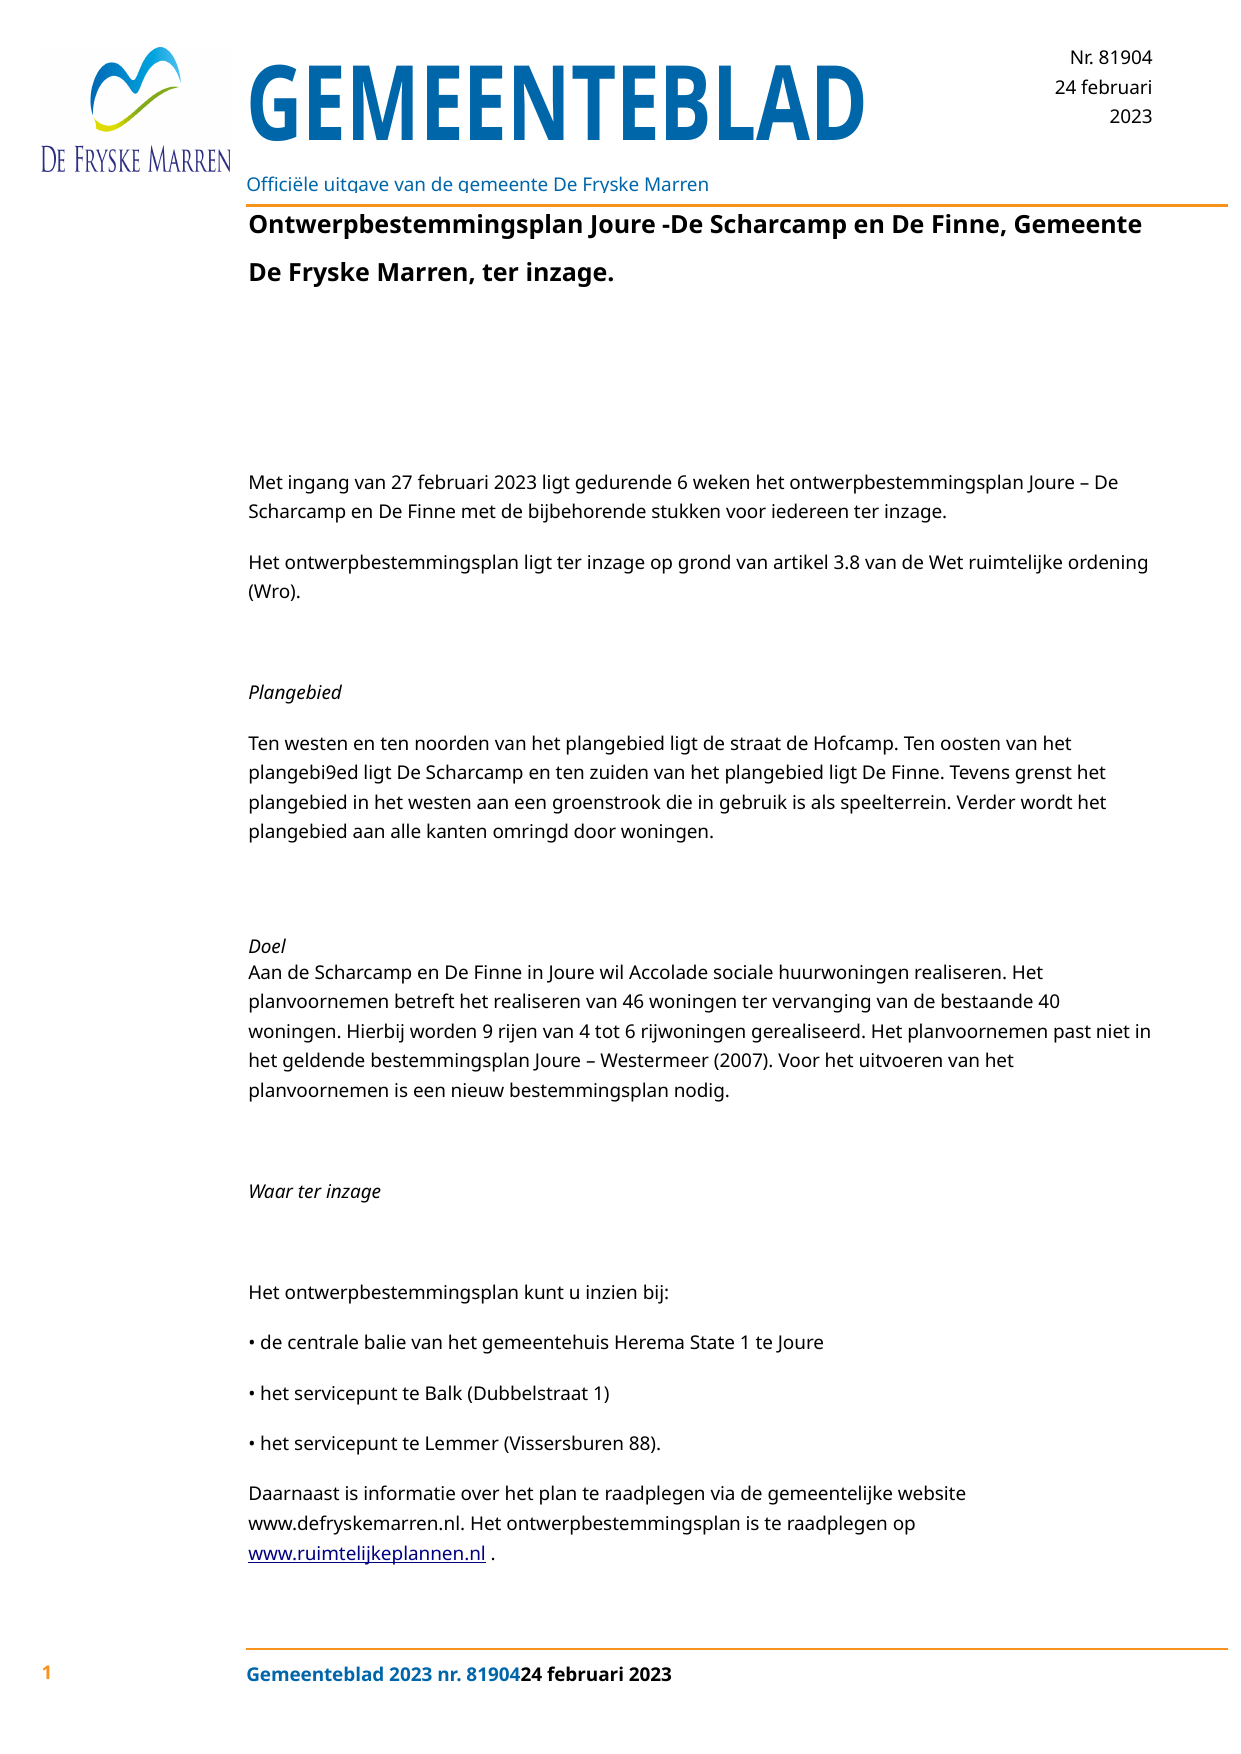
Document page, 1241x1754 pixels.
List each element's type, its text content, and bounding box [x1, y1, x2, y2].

text Ten westen en ten noorden van het plangebied ligt de straat de Hofcamp. Ten oosten van het plangebi9ed ligt De Scharcamp en ten zuiden van het plangebied ligt De Finne. Tevens grenst het plangebied in het westen aan een groenstrook die in gebruik is als speelterrein. Verder wordt het plangebied aan alle kanten omringd door woningen. [248, 730, 1152, 844]
picture [41, 47, 231, 172]
text Plangebied [248, 679, 1152, 705]
text • het servicepunt te Lemmer (Vissersburen 88). [248, 1430, 1152, 1456]
text Waar ter inzage [248, 1178, 1152, 1204]
text Ontwerpbestemmingsplan Joure -De Scharcamp en De Finne, Gemeente De Fryske Marren, ter inzage. [248, 207, 1152, 288]
text Met ingang van 27 februari 2023 ligt gedurende 6 weken het ontwerpbestemmingsplan Joure – De Scharcamp en De Finne met de bijbehorende stukken voor iedereen ter inzage. [248, 469, 1152, 524]
text Het ontwerpbestemmingsplan ligt ter inzage op grond van artikel 3.8 van de Wet ruimtelijke ordening (Wro). [248, 549, 1152, 604]
text Daarnaast is informatie over het plan te raadplegen via de gemeentelijke website www.defryskemarren.nl. Het ontwerpbestemmingsplan is te raadplegen op www.ruimtelijkeplannen.nl . [248, 1481, 1152, 1565]
text • de centrale balie van het gemeentehuis Herema State 1 te Joure [248, 1329, 1152, 1355]
text • het servicepunt te Balk (Dubbelstraat 1) [248, 1380, 1152, 1405]
text Doel [248, 933, 1152, 959]
text Aan de Scharcamp en De Finne in Joure wil Accolade sociale huurwoningen realiseren. Het planvoornemen betreft het realiseren van 46 woningen ter vervanging van de bestaande 40 woningen. Hierbij worden 9 rijen van 4 tot 6 rijwoningen gerealiseerd. Het planvoornemen past niet in het geldende bestemmingsplan Joure – Westermeer (2007). Voor het uitvoeren van het planvoornemen is een nieuw bestemmingsplan nodig. [248, 959, 1152, 1103]
text Het ontwerpbestemmingsplan kunt u inzien bij: [248, 1279, 1152, 1304]
